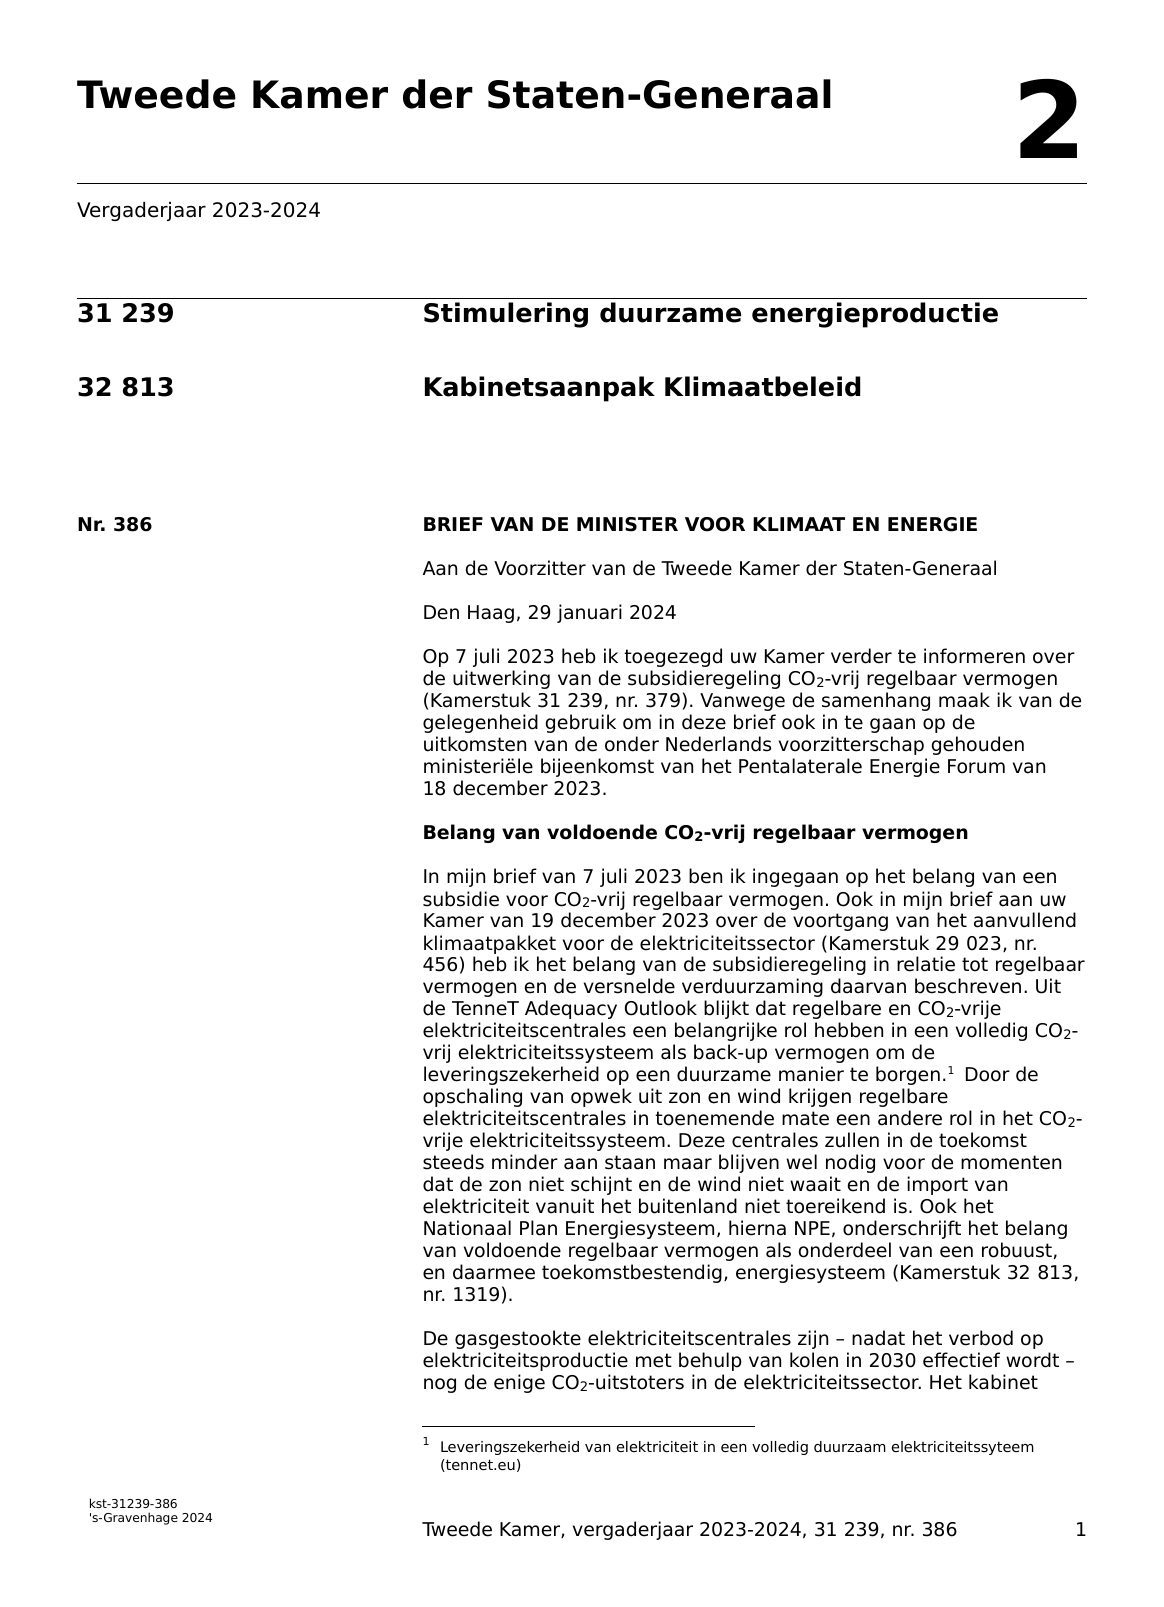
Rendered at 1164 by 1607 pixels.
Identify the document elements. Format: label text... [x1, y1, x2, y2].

text Op 7 juli 2023 heb ik toegezegd uw Kamer verder te informeren over de uitwerking van de subsidieregeling CO2-vrij regelbaar vermogen (Kamerstuk 31 239, nr. 379). Vanwege de samenhang maak ik van de gelegenheid gebruik om in deze brief ook in te gaan op de uitkomsten van de onder Nederlands voorzitterschap gehouden ministeriële bijeenkomst van het Pentalaterale Energie Forum van 18 december 2023. [422, 646, 1087, 800]
subtitle 32 813 Kabinetsaanpak Klimaatbeleid [77, 373, 1087, 403]
subtitle Nr. 386 BRIEF VAN DE MINISTER VOOR KLIMAAT EN ENERGIE [77, 514, 1087, 536]
text Aan de Voorzitter van de Tweede Kamer der Staten-Generaal [422, 558, 1087, 580]
text kst-31239-386 [88, 1497, 323, 1511]
subtitle Belang van voldoende CO2-vrij regelbaar vermogen [422, 822, 1087, 844]
table_header 2 [886, 59, 1087, 183]
text Den Haag, 29 januari 2024 [422, 602, 1087, 624]
text Leveringszekerheid van elektriciteit in een volledig duurzaam elektriciteitssyteem (tennet.eu) [422, 1435, 1087, 1474]
text De gasgestookte elektriciteitscentrales zijn – nadat het verbod op elektriciteitsproductie met behulp van kolen in 2030 effectief wordt – nog de enige CO2-uitstoters in de elektriciteitssector. Het kabinet [422, 1328, 1087, 1394]
table_header Tweede Kamer der Staten-Generaal [77, 59, 886, 183]
text 's-Gravenhage 2024 [88, 1511, 323, 1525]
text In mijn brief van 7 juli 2023 ben ik ingegaan op het belang van een subsidie voor CO2-vrij regelbaar vermogen. Ook in mijn brief aan uw Kamer van 19 december 2023 over de voortgang van het aanvullend klimaatpakket voor de elektriciteitssector (Kamerstuk 29 023, nr. 456) heb ik het belang van de subsidieregeling in relatie tot regelbaar vermogen en de versnelde verduurzaming daarvan beschreven. Uit de TenneT Adequacy Outlook blijkt dat regelbare en CO2-vrije elektriciteitscentrales een belangrijke rol hebben in een volledig CO2-vrij elektriciteitssysteem als back-up vermogen om de leveringszekerheid op een duurzame manier te borgen. Door de opschaling van opwek uit zon en wind krijgen regelbare elektriciteitscentrales in toenemende mate een andere rol in het CO2-vrije elektriciteitssysteem. Deze centrales zullen in de toekomst steeds minder aan staan maar blijven wel nodig voor de momenten dat de zon niet schijnt en de wind niet waait en de import van elektriciteit vanuit het buitenland niet toereikend is. Ook het Nationaal Plan Energiesysteem, hierna NPE, onderschrijft het belang van voldoende regelbaar vermogen als onderdeel van een robuust, en daarmee toekomstbestendig, energiesysteem (Kamerstuk 32 813, nr. 1319). [422, 866, 1087, 1306]
subtitle 31 239 Stimulering duurzame energieproductie [77, 299, 1087, 329]
table_cell Vergaderjaar 2023-2024 [77, 184, 1087, 298]
